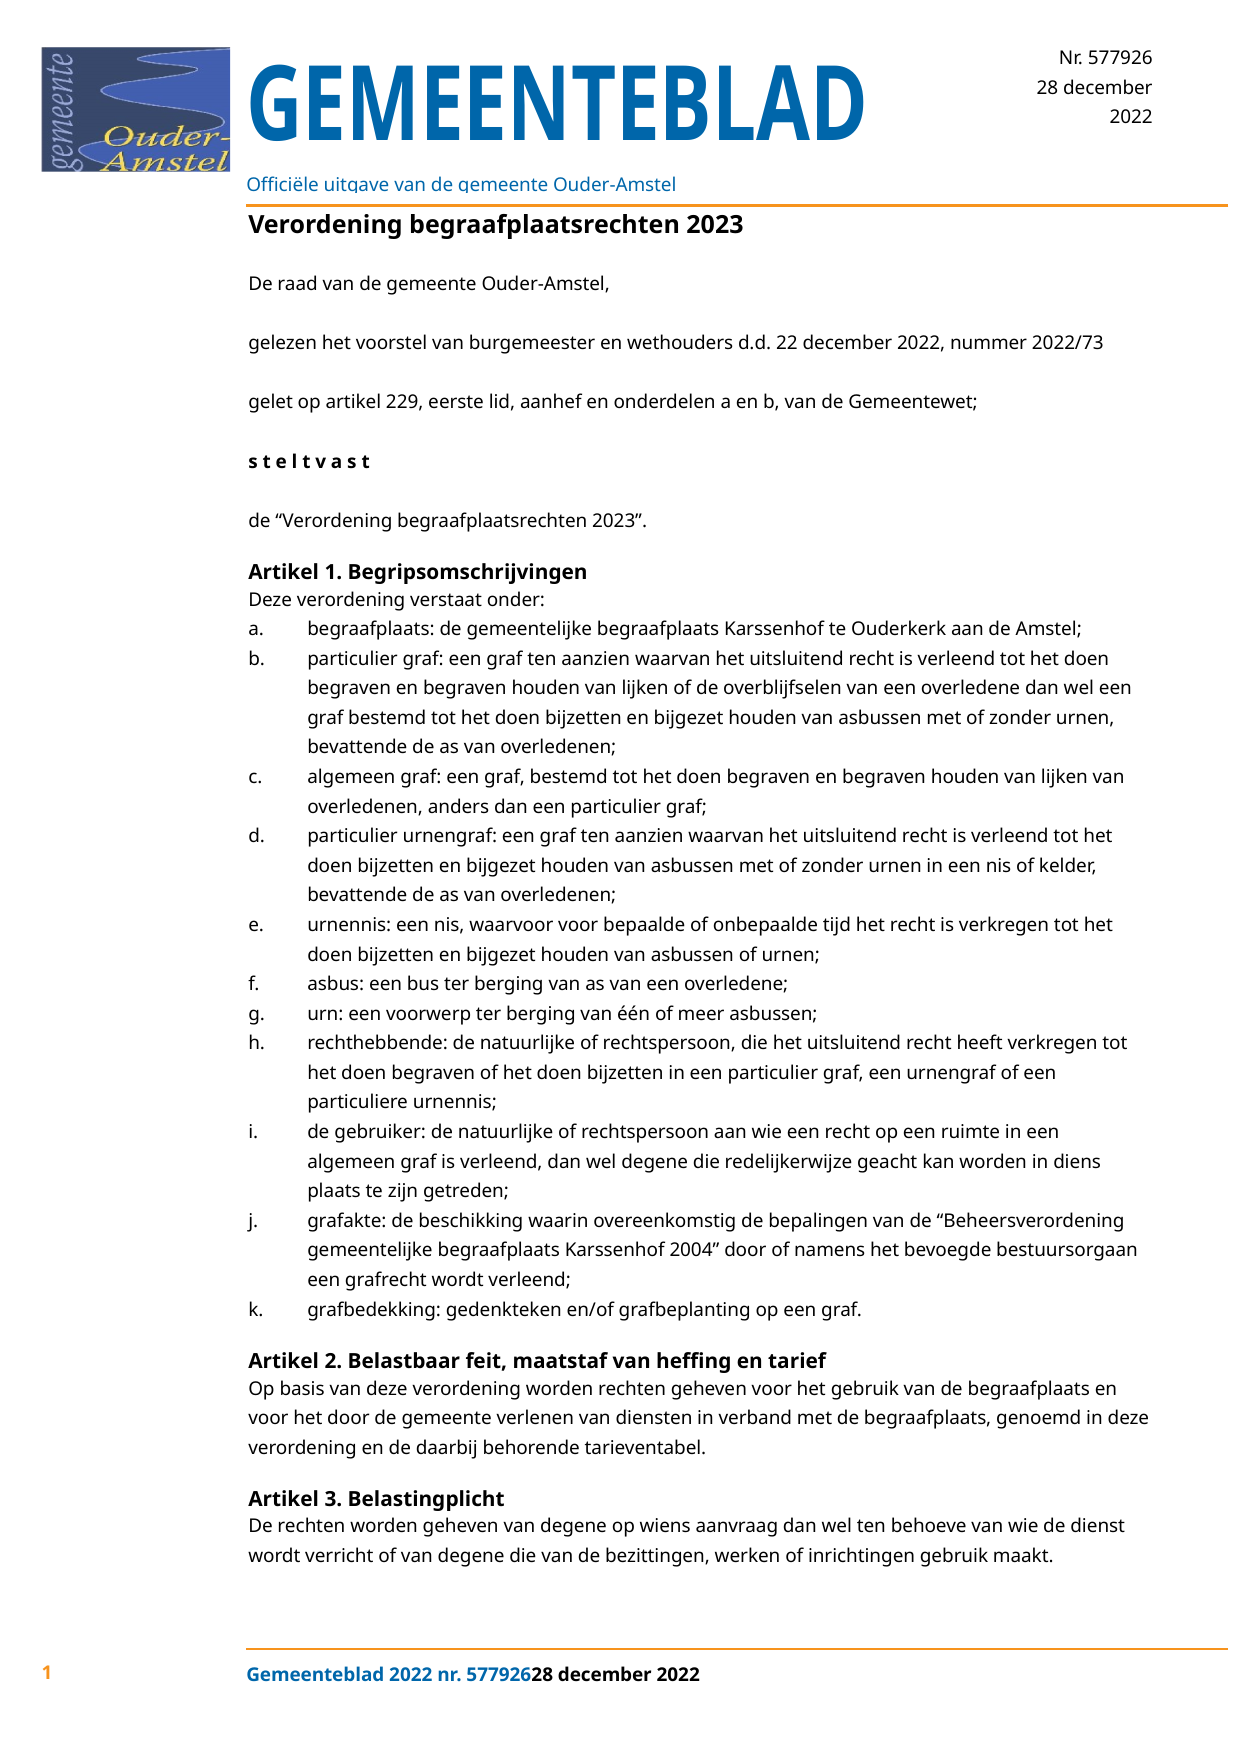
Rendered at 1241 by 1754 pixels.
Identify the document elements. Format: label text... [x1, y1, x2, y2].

list particulier urnengraf: een graf ten aanzien waarvan het uitsluitend recht is verleend tot het doen bijzetten en bijgezet houden van asbussen met of zonder urnen in een nis of kelder, bevattende de as van overledenen; [248, 822, 1152, 907]
list asbus: een bus ter berging van as van een overledene; [248, 970, 1152, 996]
text Artikel 3. Belastingplicht [248, 1484, 1152, 1513]
list urnennis: een nis, waarvoor voor bepaalde of onbepaalde tijd het recht is verkregen tot het doen bijzetten en bijgezet houden van asbussen of urnen; [248, 911, 1152, 967]
list urn: een voorwerp ter berging van één of meer asbussen; [248, 1000, 1152, 1026]
list rechthebbende: de natuurlijke of rechtspersoon, die het uitsluitend recht heeft verkregen tot het doen begraven of het doen bijzetten in een particulier graf, een urnengraf of een particuliere urnennis; [248, 1029, 1152, 1114]
list grafakte: de beschikking waarin overeenkomstig de bepalingen van de “Beheersverordening gemeentelijke begraafplaats Karssenhof 2004” door of namens het bevoegde bestuursorgaan een grafrecht wordt verleend; [248, 1207, 1152, 1292]
text s t e l t v a s t [248, 448, 1152, 473]
list algemeen graf: een graf, bestemd tot het doen begraven en begraven houden van lijken van overledenen, anders dan een particulier graf; [248, 763, 1152, 819]
text gelet op artikel 229, eerste lid, aanhef en onderdelen a en b, van de Gemeentewet; [248, 389, 1152, 414]
text gelezen het voorstel van burgemeester en wethouders d.d. 22 december 2022, nummer 2022/73 [248, 329, 1152, 355]
text Op basis van deze verordening worden rechten geheven voor het gebruik van de begraafplaats en voor het door de gemeente verlenen van diensten in verband met de begraafplaats, genoemd in deze verordening en de daarbij behorende tarieventabel. [248, 1375, 1152, 1459]
list grafbedekking: gedenkteken en/of grafbeplanting op een graf. [248, 1296, 1152, 1322]
picture [41, 47, 231, 172]
list particulier graf: een graf ten aanzien waarvan het uitsluitend recht is verleend tot het doen begraven en begraven houden van lijken of de overblijfselen van een overledene dan wel een graf bestemd tot het doen bijzetten en bijgezet houden van asbussen met of zonder urnen, bevattende de as van overledenen; [248, 645, 1152, 759]
text Verordening begraafplaatsrechten 2023 [248, 207, 1152, 241]
list de gebruiker: de natuurlijke of rechtspersoon aan wie een recht op een ruimte in een algemeen graf is verleend, dan wel degene die redelijkerwijze geacht kan worden in diens plaats te zijn getreden; [248, 1118, 1152, 1203]
text de “Verordening begraafplaatsrechten 2023”. [248, 507, 1152, 533]
text Artikel 1. Begripsomschrijvingen [248, 557, 1152, 586]
text De rechten worden geheven van degene op wiens aanvraag dan wel ten behoeve van wie de dienst wordt verricht of van degene die van de bezittingen, werken of inrichtingen gebruik maakt. [248, 1513, 1152, 1568]
text De raad van de gemeente Ouder-Amstel, [248, 270, 1152, 296]
text Artikel 2. Belastbaar feit, maatstaf van heffing en tarief [248, 1346, 1152, 1375]
list begraafplaats: de gemeentelijke begraafplaats Karssenhof te Ouderkerk aan de Amstel; [248, 615, 1152, 641]
text Deze verordening verstaat onder: [248, 586, 1152, 612]
